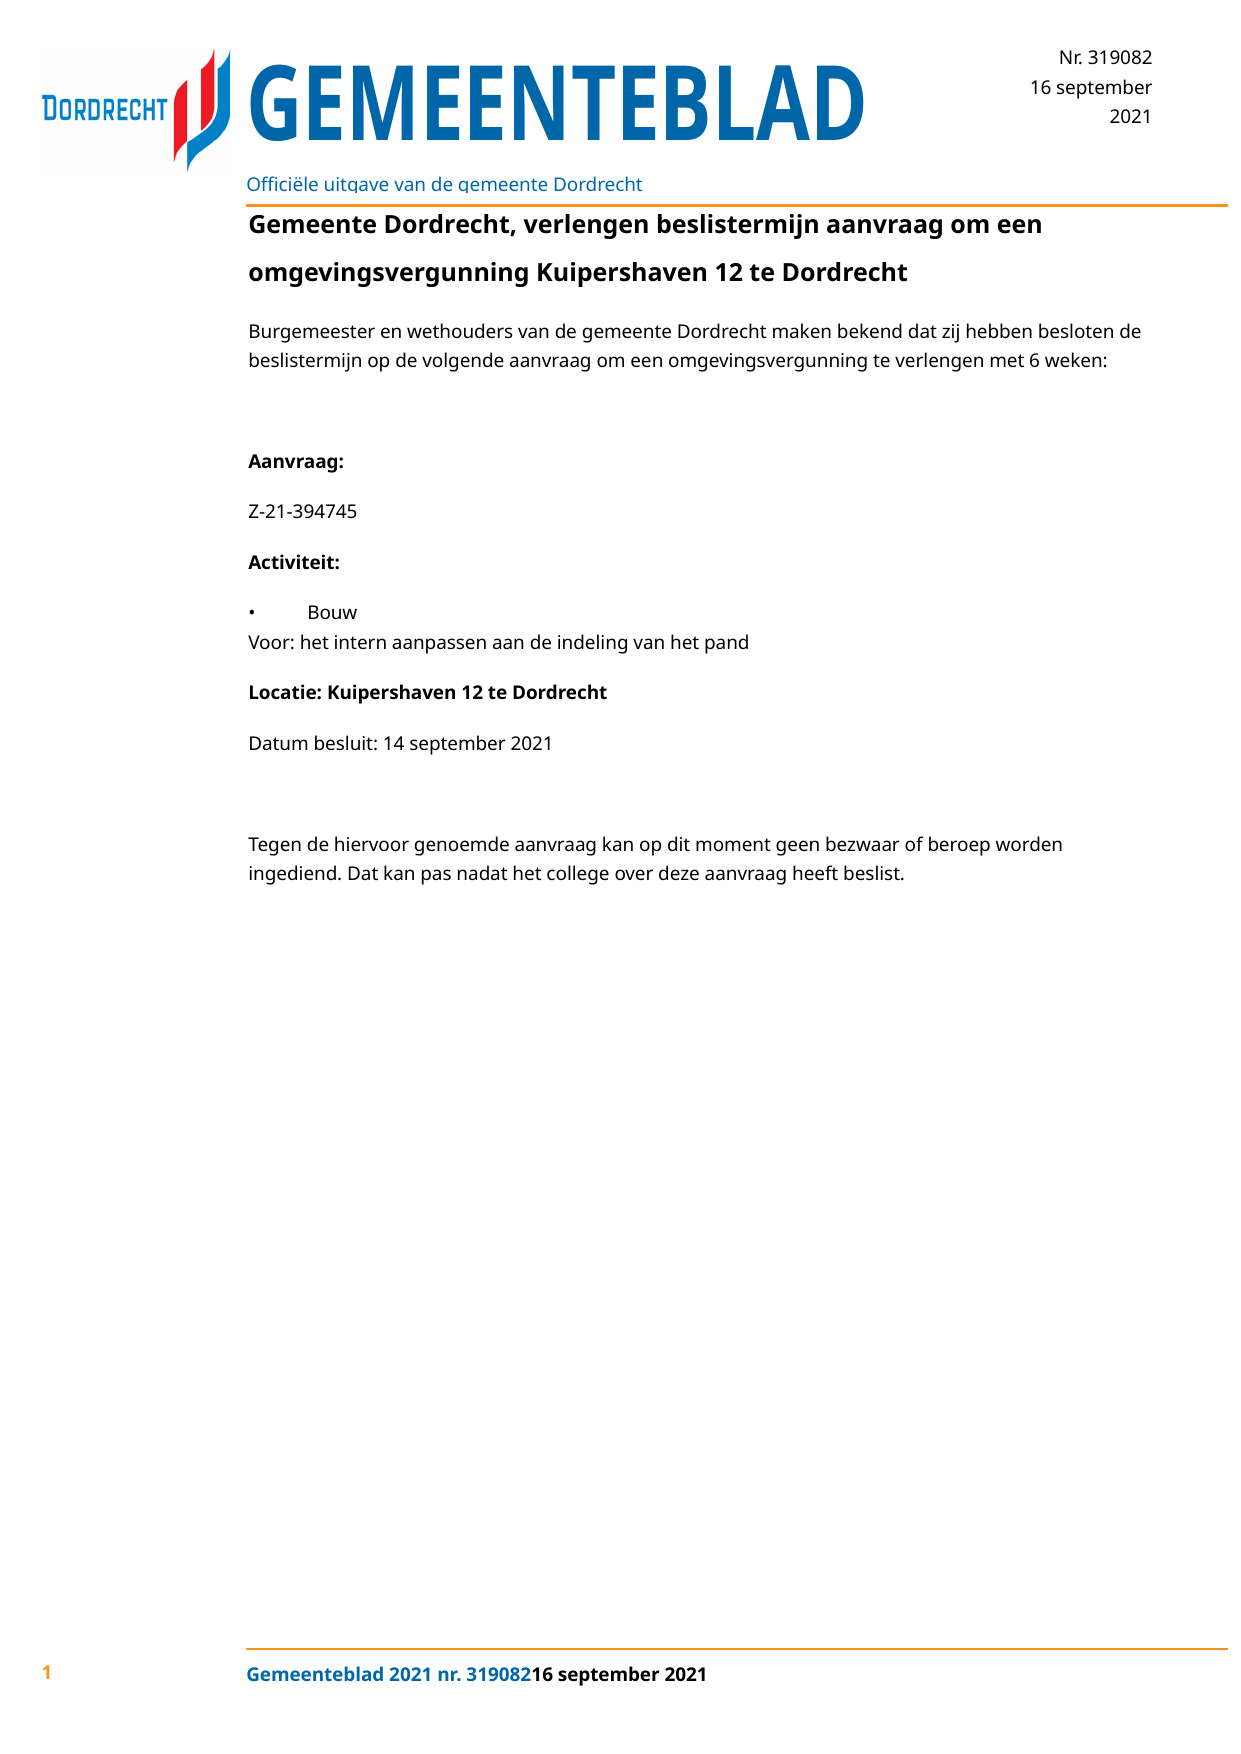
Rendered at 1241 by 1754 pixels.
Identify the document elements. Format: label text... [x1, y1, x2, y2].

list Bouw [248, 599, 1152, 625]
text Gemeente Dordrecht, verlengen beslistermijn aanvraag om een omgevingsvergunning Kuipershaven 12 te Dordrecht [248, 207, 1152, 288]
text Locatie: Kuipershaven 12 te Dordrecht [248, 679, 1152, 705]
text Datum besluit: 14 september 2021 [248, 730, 1152, 756]
text Aanvraag: [248, 448, 1152, 474]
text Voor: het intern aanpassen aan de indeling van het pand [248, 629, 1152, 655]
text Tegen de hiervoor genoemde aanvraag kan op dit moment geen bezwaar of beroep worden ingediend. Dat kan pas nadat het college over deze aanvraag heeft beslist. [248, 831, 1152, 886]
text Burgemeester en wethouders van de gemeente Dordrecht maken bekend dat zij hebben besloten de beslistermijn op de volgende aanvraag om een omgevingsvergunning te verlengen met 6 weken: [248, 318, 1152, 373]
picture [41, 47, 231, 172]
text Activiteit: [248, 549, 1152, 575]
text Z-21-394745 [248, 499, 1152, 524]
